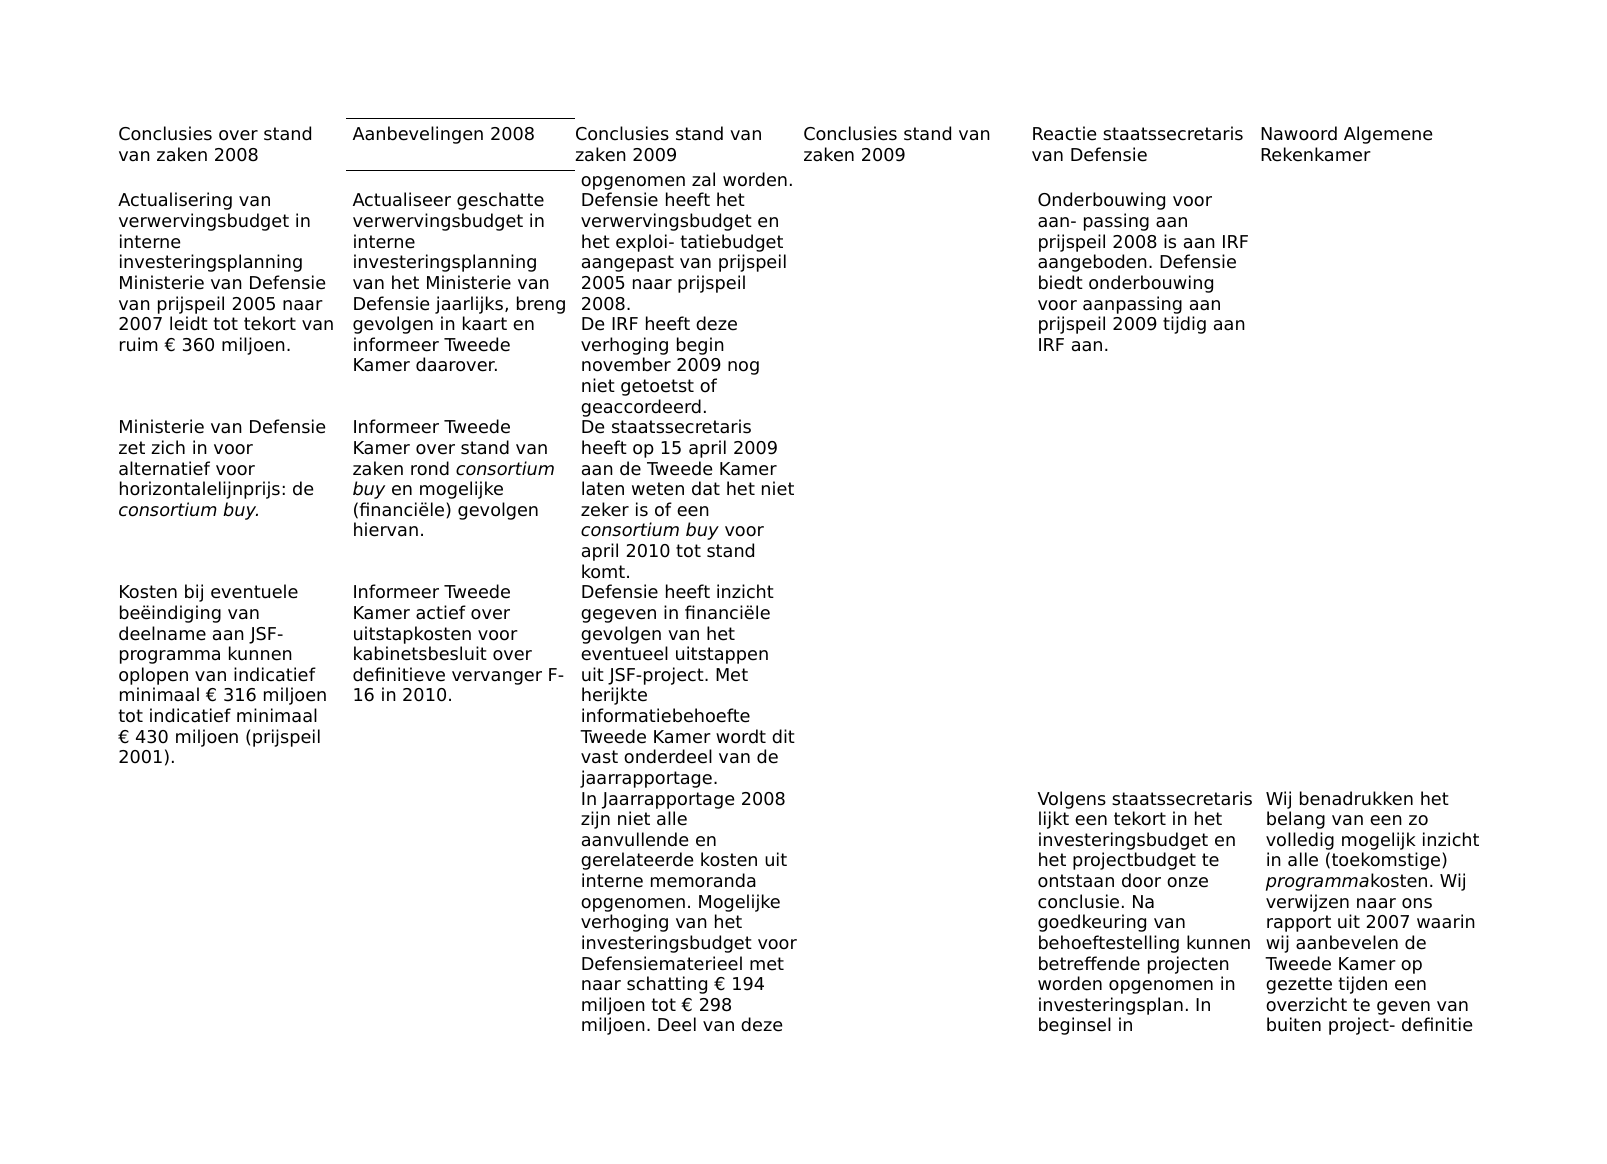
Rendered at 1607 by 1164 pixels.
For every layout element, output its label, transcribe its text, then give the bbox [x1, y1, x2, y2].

table_header Nawoord Algemene Rekenkamer [1260, 118, 1488, 170]
table_cell Volgens staatssecretaris lijkt een tekort in het investeringsbudget en het projectbudget te ontstaan door onze conclusie. Na goedkeuring van behoeftestelling kunnen betreffende projecten worden opgenomen in investeringsplan. In beginsel in [1031, 789, 1260, 1036]
table_cell [118, 789, 346, 1036]
table_cell [803, 789, 1031, 1036]
table_cell [803, 417, 1031, 582]
table_cell Defensie heeft inzicht gegeven in financiële gevolgen van het eventueel uitstappen uit JSF-project. Met herijkte informatiebehoefte Tweede Kamer wordt dit vast onderdeel van de jaarrapportage. [575, 582, 803, 788]
table_cell [118, 170, 346, 190]
table_header Aanbevelingen 2008 [346, 119, 575, 170]
table_cell Wij benadrukken het belang van een zo volledig mogelijk inzicht in alle (toekomstige) programmakosten. Wij verwijzen naar ons rapport uit 2007 waarin wij aanbevelen de Tweede Kamer op gezette tijden een overzicht te geven van buiten project- definitie [1260, 789, 1488, 1036]
table_cell Defensie heeft het verwervingsbudget en het exploi- tatiebudget aangepast van prijspeil 2005 naar prijspeil 2008. De IRF heeft deze verhoging begin november 2009 nog niet getoetst of geaccordeerd. [575, 190, 803, 417]
table_cell Ministerie van Defensie zet zich in voor alternatief voor horizontalelijnprijs: de consortium buy. [118, 417, 346, 582]
table_cell [346, 171, 575, 190]
table_cell [803, 190, 1031, 417]
table_cell [1260, 190, 1488, 417]
table_cell [346, 789, 575, 1036]
table_cell [1260, 417, 1488, 582]
table_cell Actualisering van verwervingsbudget in interne investeringsplanning Ministerie van Defensie van prijspeil 2005 naar 2007 leidt tot tekort van ruim € 360 miljoen. [118, 190, 346, 417]
table_cell Kosten bij eventuele beëindiging van deelname aan JSF-programma kunnen oplopen van indicatief minimaal € 316 miljoen tot indicatief minimaal € 430 miljoen (prijspeil 2001). [118, 582, 346, 788]
table_cell [1260, 170, 1488, 190]
table_header Conclusies over stand van zaken 2008 [118, 118, 346, 170]
table_cell Informeer Tweede Kamer over stand van zaken rond consortium buy en mogelijke (financiële) gevolgen hiervan. [346, 417, 575, 582]
table_cell Actualiseer geschatte verwervingsbudget in interne investeringsplanning van het Ministerie van Defensie jaarlijks, breng gevolgen in kaart en informeer Tweede Kamer daarover. [346, 190, 575, 417]
table_cell [1031, 417, 1260, 582]
table_cell [1260, 582, 1488, 788]
table_cell opgenomen zal worden. [575, 170, 803, 190]
table_cell Onderbouwing voor aan- passing aan prijspeil 2008 is aan IRF aangeboden. Defensie biedt onderbouwing voor aanpassing aan prijspeil 2009 tijdig aan IRF aan. [1031, 190, 1260, 417]
table_header Conclusies stand van zaken 2009 [575, 118, 803, 170]
table_cell De staatssecretaris heeft op 15 april 2009 aan de Tweede Kamer laten weten dat het niet zeker is of een consortium buy voor april 2010 tot stand komt. [575, 417, 803, 582]
table_cell Informeer Tweede Kamer actief over uitstapkosten voor kabinetsbesluit over definitieve vervanger F-16 in 2010. [346, 582, 575, 788]
table_cell In Jaarrapportage 2008 zijn niet alle aanvullende en gerelateerde kosten uit interne memoranda opgenomen. Mogelijke verhoging van het investeringsbudget voor Defensiematerieel met naar schatting € 194 miljoen tot € 298 miljoen. Deel van deze [575, 789, 803, 1036]
table_cell [1031, 170, 1260, 190]
table_header Reactie staatssecretaris van Defensie [1031, 118, 1260, 170]
table_cell [803, 582, 1031, 788]
table_cell [803, 170, 1031, 190]
table_cell [1031, 582, 1260, 788]
table_header Conclusies stand van zaken 2009 [803, 118, 1031, 170]
